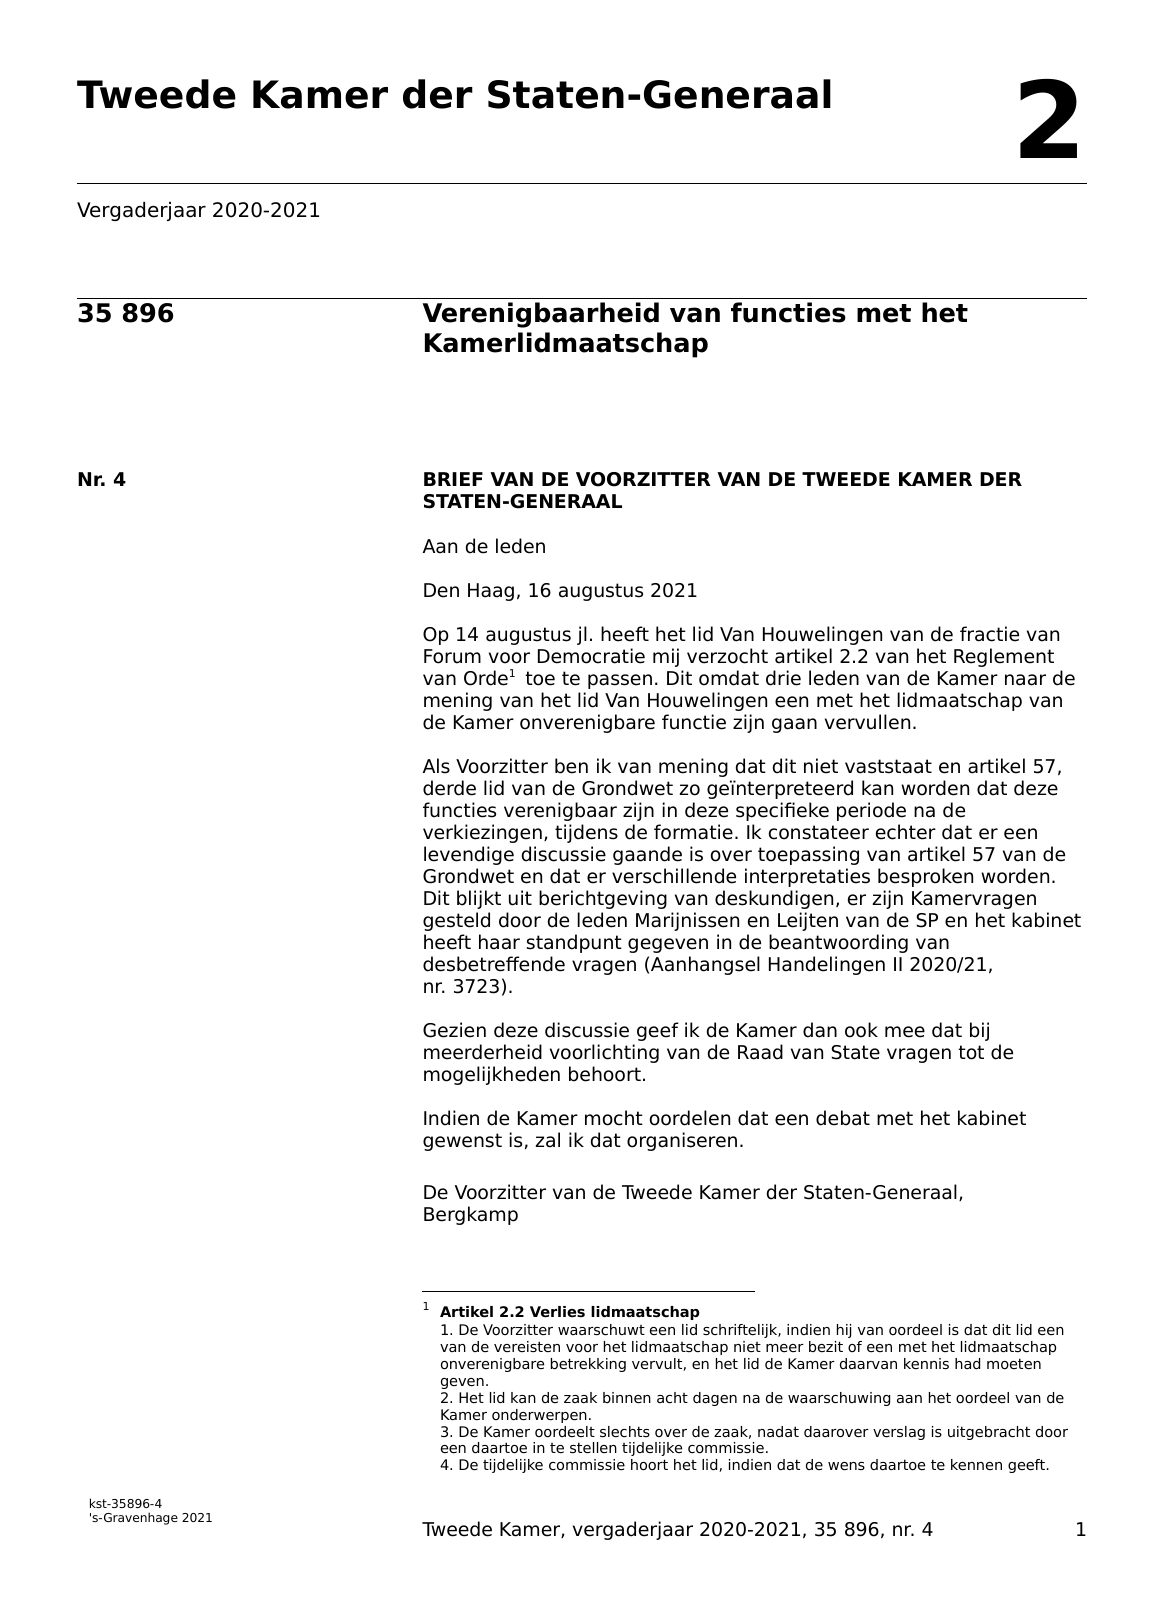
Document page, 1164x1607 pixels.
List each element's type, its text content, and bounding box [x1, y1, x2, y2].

text Als Voorzitter ben ik van mening dat dit niet vaststaat en artikel 57, derde lid van de Grondwet zo geïnterpreteerd kan worden dat deze functies verenigbaar zijn in deze specifieke periode na de verkiezingen, tijdens de formatie. Ik constateer echter dat er een levendige discussie gaande is over toepassing van artikel 57 van de Grondwet en dat er verschillende interpretaties besproken worden. Dit blijkt uit berichtgeving van deskundigen, er zijn Kamervragen gesteld door de leden Marijnissen en Leijten van de SP en het kabinet heeft haar standpunt gegeven in de beantwoording van desbetreffende vragen (Aanhangsel Handelingen II 2020/21, nr. 3723). [422, 756, 1087, 998]
text Op 14 augustus jl. heeft het lid Van Houwelingen van de fractie van Forum voor Democratie mij verzocht artikel 2.2 van het Reglement van Orde toe te passen. Dit omdat drie leden van de Kamer naar de mening van het lid Van Houwelingen een met het lidmaatschap van de Kamer onverenigbare functie zijn gaan vervullen. [422, 624, 1087, 734]
text Aan de leden [422, 536, 1087, 557]
subtitle 35 896 Verenigbaarheid van functies met het Kamerlidmaatschap [77, 299, 1087, 358]
text kst-35896-4 [88, 1497, 323, 1511]
text Artikel 2.2 Verlies lidmaatschap [422, 1300, 1087, 1322]
text De Voorzitter van de Tweede Kamer der Staten-Generaal, Bergkamp [422, 1182, 1087, 1226]
table_cell Vergaderjaar 2020-2021 [77, 184, 1087, 298]
subtitle Nr. 4 BRIEF VAN DE VOORZITTER VAN DE TWEEDE KAMER DER STATEN-GENERAAL [77, 469, 1087, 513]
table_header Tweede Kamer der Staten-Generaal [77, 59, 886, 183]
table_header 2 [886, 59, 1087, 183]
text Den Haag, 16 augustus 2021 [422, 580, 1087, 602]
text Gezien deze discussie geef ik de Kamer dan ook mee dat bij meerderheid voorlichting van de Raad van State vragen tot de mogelijkheden behoort. [422, 1020, 1087, 1086]
text 4. De tijdelijke commissie hoort het lid, indien dat de wens daartoe te kennen geeft. [440, 1457, 1087, 1474]
text Indien de Kamer mocht oordelen dat een debat met het kabinet gewenst is, zal ik dat organiseren. [422, 1108, 1087, 1152]
text 's-Gravenhage 2021 [88, 1511, 323, 1525]
text 3. De Kamer oordeelt slechts over de zaak, nadat daarover verslag is uitgebracht door een daartoe in te stellen tijdelijke commissie. [440, 1424, 1087, 1457]
text 1. De Voorzitter waarschuwt een lid schriftelijk, indien hij van oordeel is dat dit lid een van de vereisten voor het lidmaatschap niet meer bezit of een met het lidmaatschap onverenigbare betrekking vervult, en het lid de Kamer daarvan kennis had moeten geven. [440, 1322, 1087, 1390]
text 2. Het lid kan de zaak binnen acht dagen na de waarschuwing aan het oordeel van de Kamer onderwerpen. [440, 1390, 1087, 1424]
